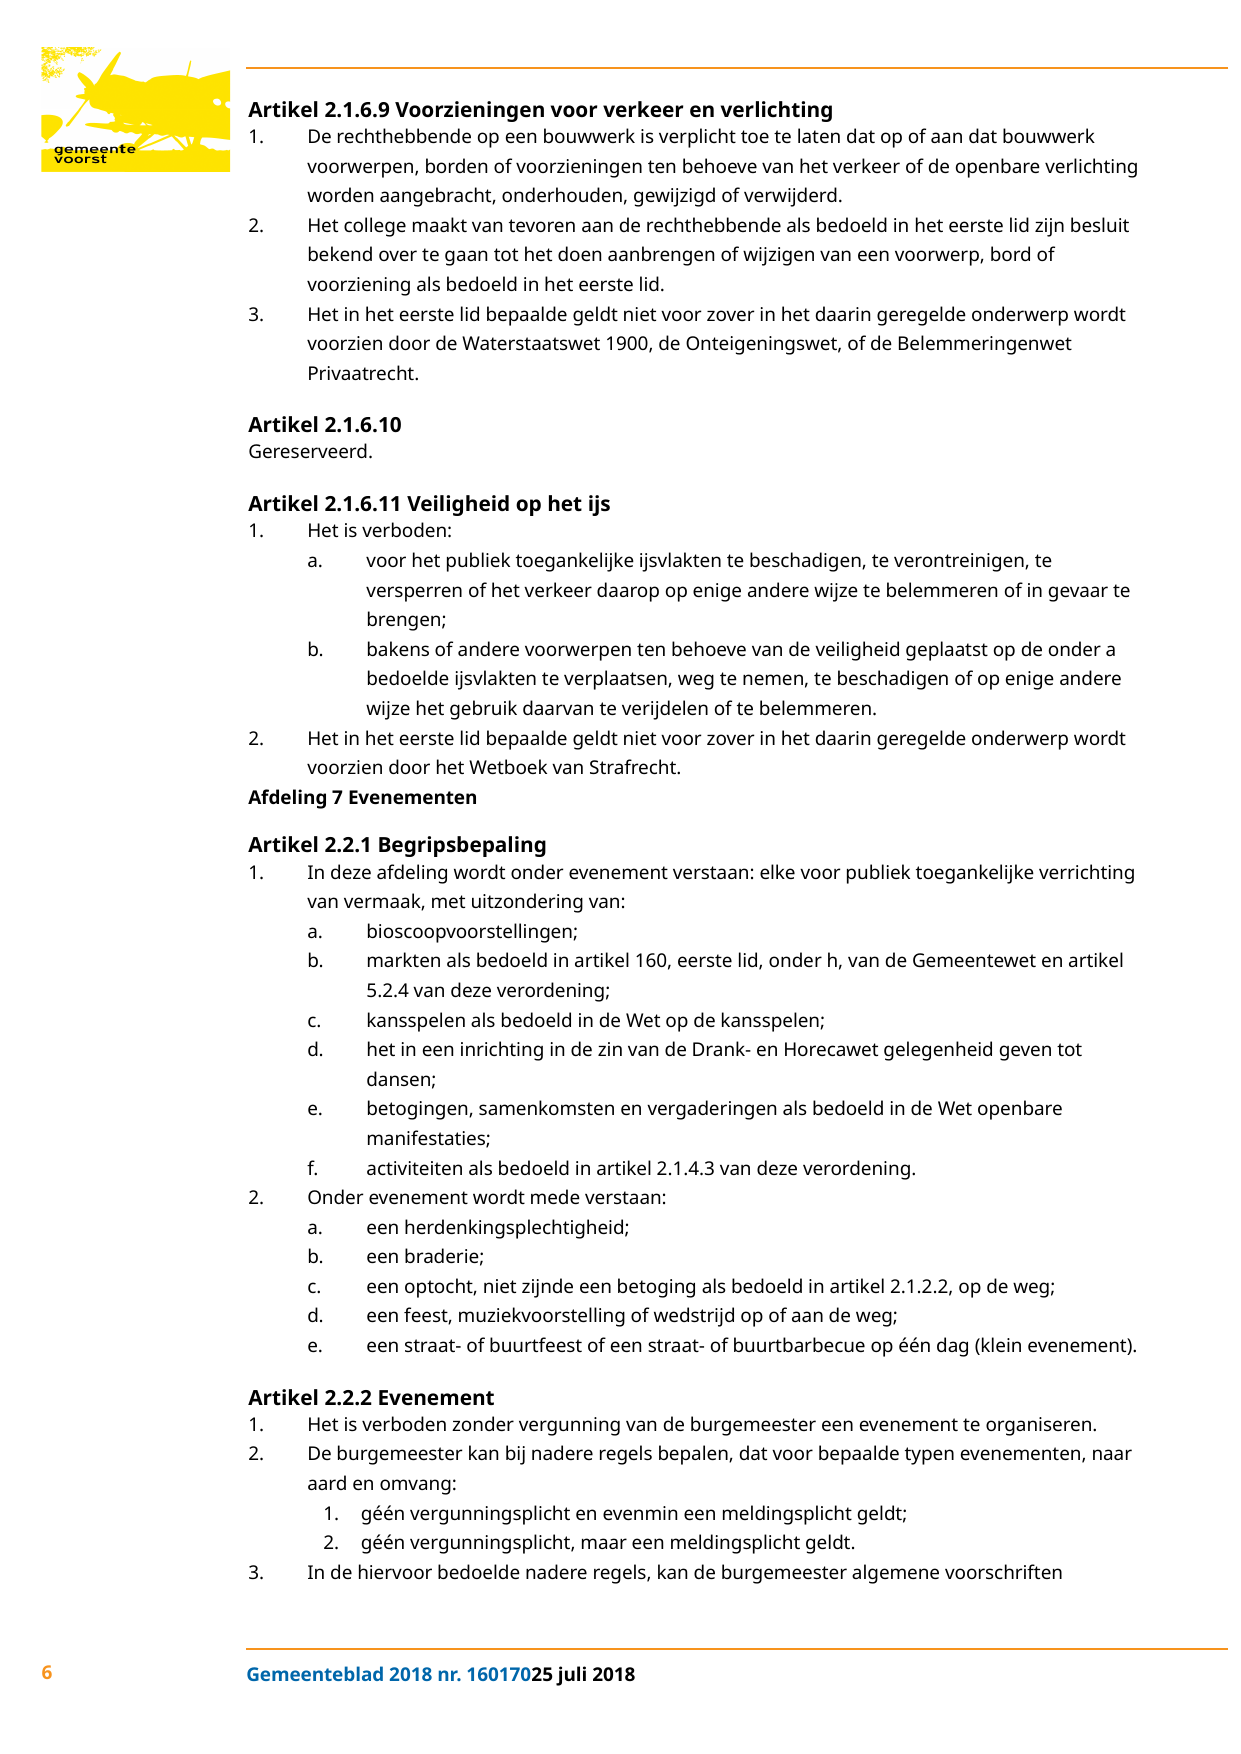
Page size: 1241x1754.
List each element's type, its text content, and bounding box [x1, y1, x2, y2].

list Het in het eerste lid bepaalde geldt niet voor zover in het daarin geregelde onderwerp wordt voorzien door de Waterstaatswet 1900, de Onteigeningswet, of de Belemmeringenwet Privaatrecht. [248, 301, 1152, 386]
text Afdeling 7 Evenementen [248, 784, 1152, 809]
list bioscoopvoorstellingen; [307, 918, 1152, 944]
list Het college maakt van tevoren aan de rechthebbende als bedoeld in het eerste lid zijn besluit bekend over te gaan tot het doen aanbrengen of wijzigen van een voorwerp, bord of voorziening als bedoeld in het eerste lid. [248, 212, 1152, 297]
list Het in het eerste lid bepaalde geldt niet voor zover in het daarin geregelde onderwerp wordt voorzien door het Wetboek van Strafrecht. [248, 725, 1152, 780]
list bakens of andere voorwerpen ten behoeve van de veiligheid geplaatst op de onder a bedoelde ijsvlakten te verplaatsen, weg te nemen, te beschadigen of op enige andere wijze het gebruik daarvan te verijdelen of te belemmeren. [307, 636, 1152, 721]
text Gereserveerd. [248, 439, 1152, 464]
list In de hiervoor bedoelde nadere regels, kan de burgemeester algemene voorschriften [248, 1559, 1152, 1585]
list een feest, muziekvoorstelling of wedstrijd op of aan de weg; [307, 1303, 1152, 1328]
list De rechthebbende op een bouwwerk is verplicht toe te laten dat op of aan dat bouwwerk voorwerpen, borden of voorzieningen ten behoeve van het verkeer of de openbare verlichting worden aangebracht, onderhouden, gewijzigd of verwijderd. [248, 123, 1152, 208]
list een straat- of buurtfeest of een straat- of buurtbarbecue op één dag (klein evenement). [307, 1332, 1152, 1358]
list De burgemeester kan bij nadere regels bepalen, dat voor bepaalde typen evenementen, naar aard en omvang: [248, 1441, 1152, 1496]
list Het is verboden zonder vergunning van de burgemeester een evenement te organiseren. [248, 1411, 1152, 1437]
list betogingen, samenkomsten en vergaderingen als bedoeld in de Wet openbare manifestaties; [307, 1096, 1152, 1151]
list een optocht, niet zijnde een betoging als bedoeld in artikel 2.1.2.2, op de weg; [307, 1273, 1152, 1299]
text Artikel 2.1.6.10 [248, 410, 1152, 439]
list activiteiten als bedoeld in artikel 2.1.4.3 van deze verordening. [307, 1155, 1152, 1180]
list een herdenkingsplechtigheid; [307, 1214, 1152, 1239]
list géén vergunningsplicht, maar een meldingsplicht geldt. [323, 1529, 1152, 1555]
list markten als bedoeld in artikel 160, eerste lid, onder h, van de Gemeentewet en artikel 5.2.4 van deze verordening; [307, 948, 1152, 1003]
list een braderie; [307, 1243, 1152, 1269]
text Artikel 2.2.1 Begripsbepaling [248, 830, 1152, 859]
list kansspelen als bedoeld in de Wet op de kansspelen; [307, 1007, 1152, 1032]
list Het is verboden: [248, 518, 1152, 543]
list géén vergunningsplicht en evenmin een meldingsplicht geldt; [323, 1500, 1152, 1526]
list voor het publiek toegankelijke ijsvlakten te beschadigen, te verontreinigen, te versperren of het verkeer daarop op enige andere wijze te belemmeren of in gevaar te brengen; [307, 547, 1152, 632]
text Artikel 2.1.6.11 Veiligheid op het ijs [248, 489, 1152, 518]
list In deze afdeling wordt onder evenement verstaan: elke voor publiek toegankelijke verrichting van vermaak, met uitzondering van: [248, 859, 1152, 914]
text Artikel 2.2.2 Evenement [248, 1383, 1152, 1411]
text Artikel 2.1.6.9 Voorzieningen voor verkeer en verlichting [248, 95, 1152, 123]
list Onder evenement wordt mede verstaan: [248, 1184, 1152, 1210]
picture [41, 47, 231, 172]
list het in een inrichting in de zin van de Drank- en Horecawet gelegenheid geven tot dansen; [307, 1036, 1152, 1092]
